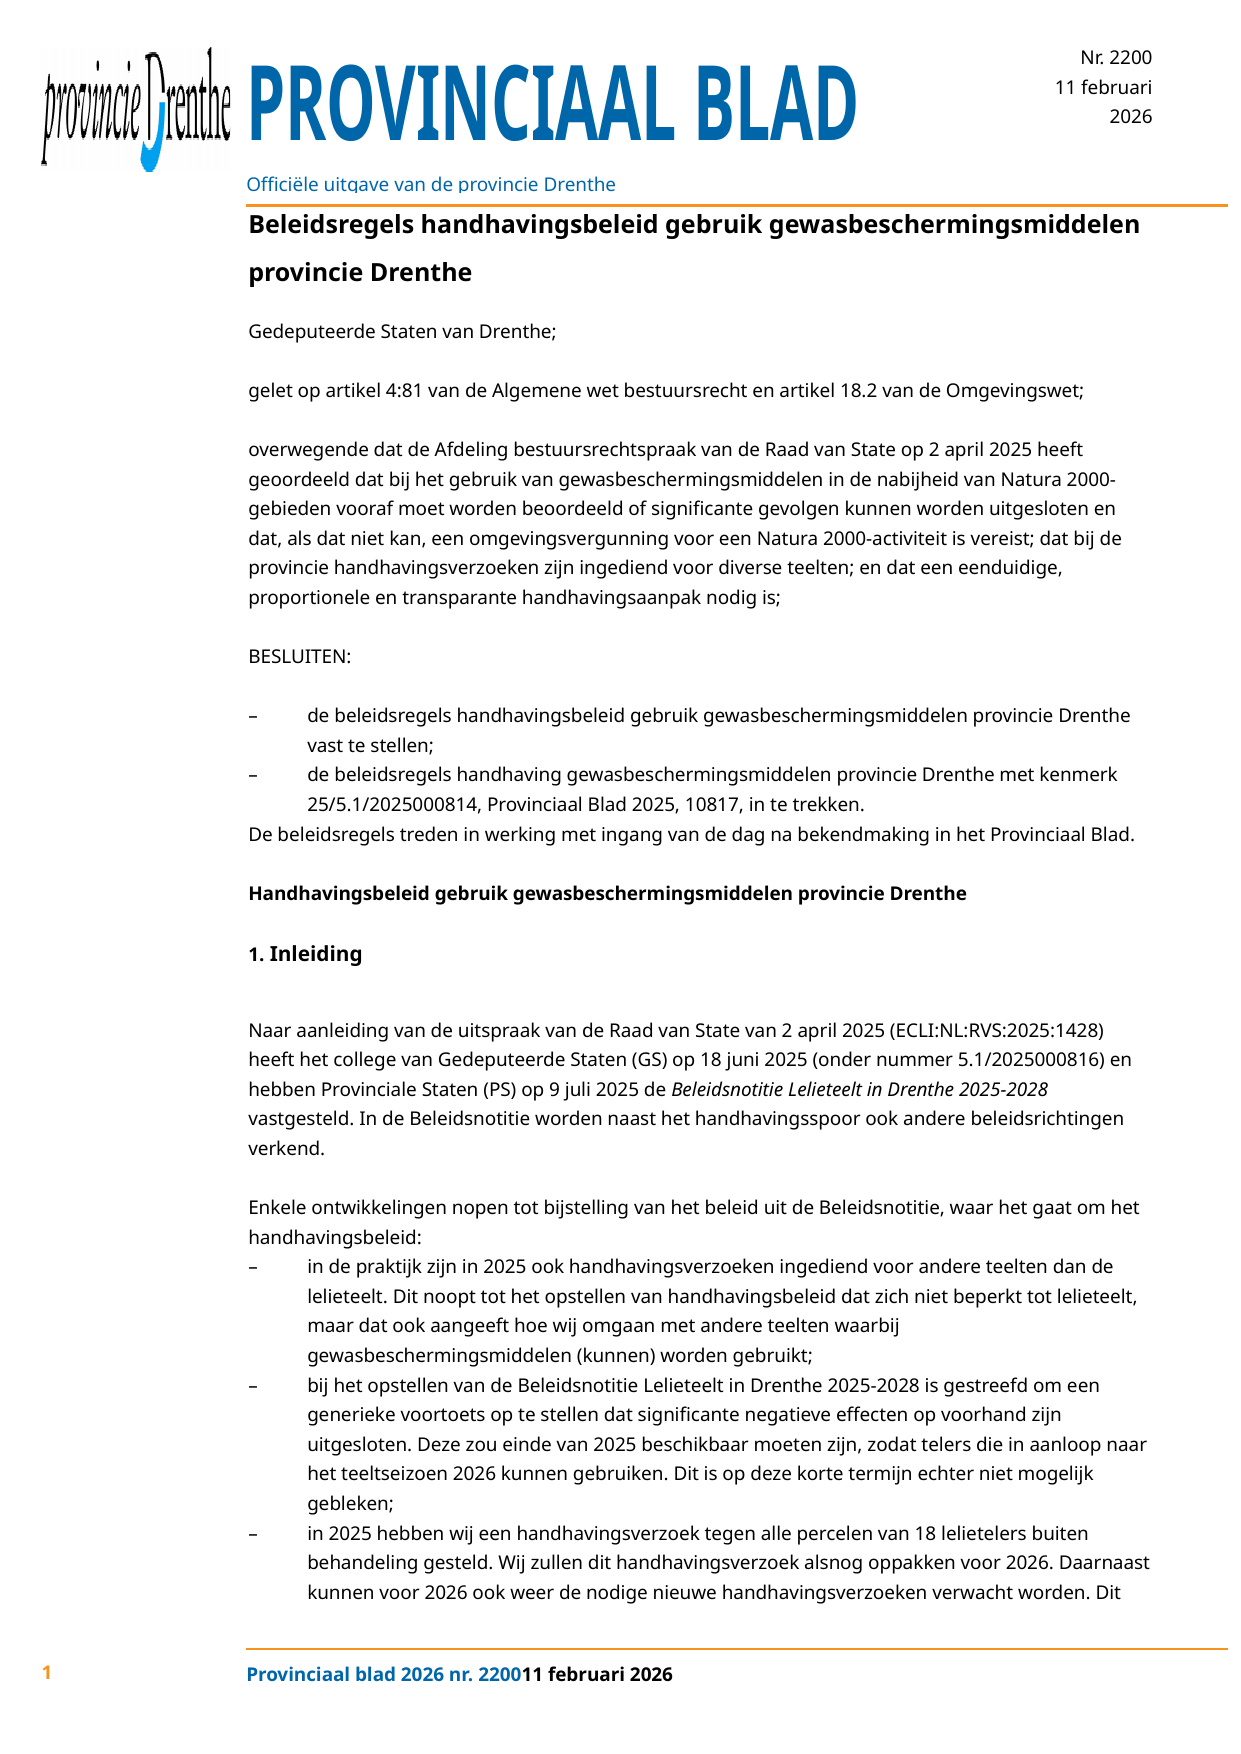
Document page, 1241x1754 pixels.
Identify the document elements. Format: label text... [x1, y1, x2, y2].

text gelet op artikel 4:81 van de Algemene wet bestuursrecht en artikel 18.2 van de Omgevingswet; [248, 377, 1152, 403]
text Naar aanleiding van de uitspraak van de Raad van State van 2 april 2025 (ECLI:NL:RVS:2025:1428) heeft het college van Gedeputeerde Staten (GS) op 18 juni 2025 (onder nummer 5.1/2025000816) en hebben Provinciale Staten (PS) op 9 juli 2025 de Beleidsnotitie Lelieteelt in Drenthe 2025-2028 vastgesteld. In de Beleidsnotitie worden naast het handhavingsspoor ook andere beleidsrichtingen verkend. [248, 1017, 1152, 1161]
list bij het opstellen van de Beleidsnotitie Lelieteelt in Drenthe 2025-2028 is gestreefd om een generieke voortoets op te stellen dat significante negatieve effecten op voorhand zijn uitgesloten. Deze zou einde van 2025 beschikbaar moeten zijn, zodat telers die in aanloop naar het teeltseizoen 2026 kunnen gebruiken. Dit is op deze korte termijn echter niet mogelijk gebleken; [248, 1372, 1152, 1516]
text Gedeputeerde Staten van Drenthe; [248, 318, 1152, 344]
text BESLUITEN: [248, 643, 1152, 669]
text Handhavingsbeleid gebruik gewasbeschermingsmiddelen provincie Drenthe [248, 880, 1152, 906]
list de beleidsregels handhavingsbeleid gebruik gewasbeschermingsmiddelen provincie Drenthe vast te stellen; [248, 702, 1152, 758]
text Beleidsregels handhavingsbeleid gebruik gewasbeschermingsmiddelen provincie Drenthe [248, 207, 1152, 288]
list in 2025 hebben wij een handhavingsverzoek tegen alle percelen van 18 lelietelers buiten behandeling gesteld. Wij zullen dit handhavingsverzoek alsnog oppakken voor 2026. Daarnaast kunnen voor 2026 ook weer de nodige nieuwe handhavingsverzoeken verwacht worden. Dit [248, 1520, 1152, 1605]
text De beleidsregels treden in werking met ingang van de dag na bekendmaking in het Provinciaal Blad. [248, 821, 1152, 847]
text 1. Inleiding [248, 939, 1152, 968]
text Enkele ontwikkelingen nopen tot bijstelling van het beleid uit de Beleidsnotitie, waar het gaat om het handhavingsbeleid: [248, 1194, 1152, 1250]
picture [41, 47, 231, 172]
list de beleidsregels handhaving gewasbeschermingsmiddelen provincie Drenthe met kenmerk 25/5.1/2025000814, Provinciaal Blad 2025, 10817, in te trekken. [248, 762, 1152, 817]
list in de praktijk zijn in 2025 ook handhavingsverzoeken ingediend voor andere teelten dan de lelieteelt. Dit noopt tot het opstellen van handhavingsbeleid dat zich niet beperkt tot lelieteelt, maar dat ook aangeeft hoe wij omgaan met andere teelten waarbij gewasbeschermingsmiddelen (kunnen) worden gebruikt; [248, 1253, 1152, 1368]
text overwegende dat de Afdeling bestuursrechtspraak van de Raad van State op 2 april 2025 heeft geoordeeld dat bij het gebruik van gewasbeschermingsmiddelen in de nabijheid van Natura 2000-gebieden vooraf moet worden beoordeeld of significante gevolgen kunnen worden uitgesloten en dat, als dat niet kan, een omgevingsvergunning voor een Natura 2000-activiteit is vereist; dat bij de provincie handhavingsverzoeken zijn ingediend voor diverse teelten; en dat een eenduidige, proportionele en transparante handhavingsaanpak nodig is; [248, 436, 1152, 610]
